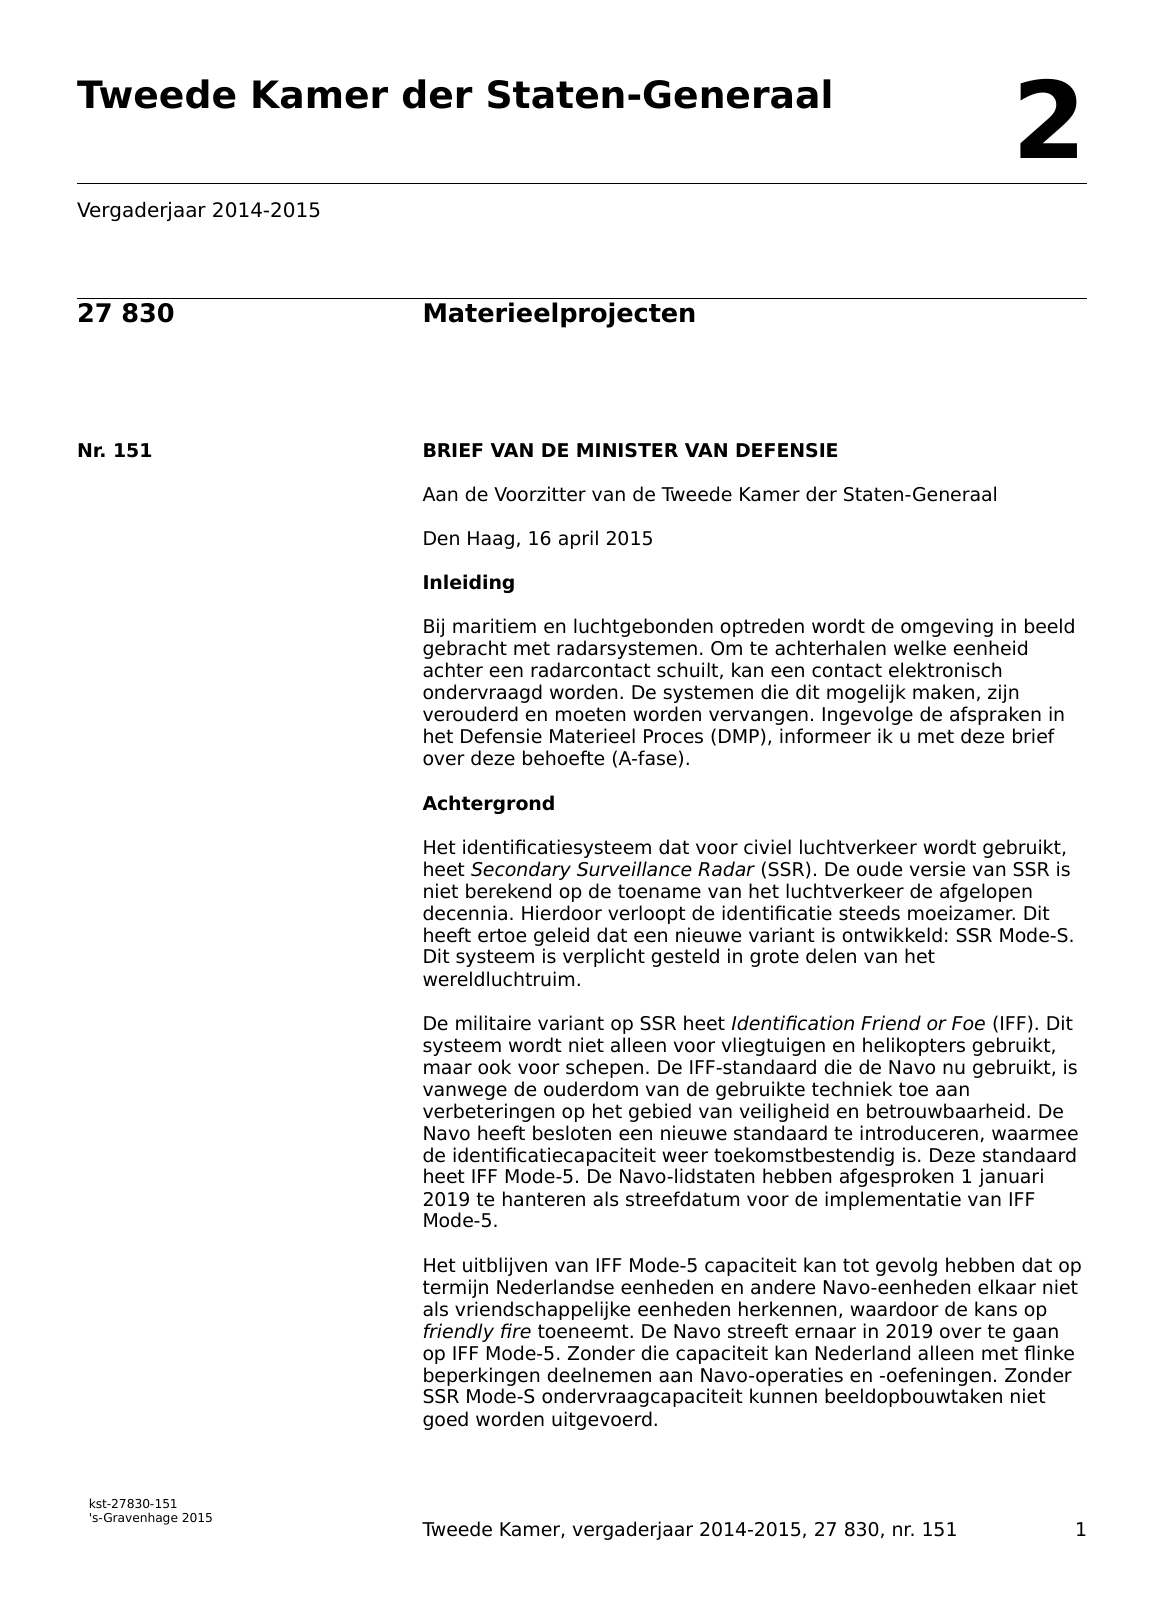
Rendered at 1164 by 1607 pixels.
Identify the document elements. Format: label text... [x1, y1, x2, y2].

text Bij maritiem en luchtgebonden optreden wordt de omgeving in beeld gebracht met radarsystemen. Om te achterhalen welke eenheid achter een radarcontact schuilt, kan een contact elektronisch ondervraagd worden. De systemen die dit mogelijk maken, zijn verouderd en moeten worden vervangen. Ingevolge de afspraken in het Defensie Materieel Proces (DMP), informeer ik u met deze brief over deze behoefte (A-fase). [422, 616, 1087, 770]
text Het uitblijven van IFF Mode-5 capaciteit kan tot gevolg hebben dat op termijn Nederlandse eenheden en andere Navo-eenheden elkaar niet als vriendschappelijke eenheden herkennen, waardoor de kans op friendly fire toeneemt. De Navo streeft ernaar in 2019 over te gaan op IFF Mode-5. Zonder die capaciteit kan Nederland alleen met flinke beperkingen deelnemen aan Navo-operaties en -oefeningen. Zonder SSR Mode-S ondervraagcapaciteit kunnen beeldopbouwtaken niet goed worden uitgevoerd. [422, 1254, 1087, 1430]
text 's-Gravenhage 2015 [88, 1511, 323, 1525]
text kst-27830-151 [88, 1497, 323, 1511]
table_header 2 [886, 59, 1087, 183]
table_cell Vergaderjaar 2014-2015 [77, 184, 1087, 298]
subtitle Nr. 151 BRIEF VAN DE MINISTER VAN DEFENSIE [77, 440, 1087, 462]
subtitle Inleiding [422, 572, 1087, 594]
table_header Tweede Kamer der Staten-Generaal [77, 59, 886, 183]
text Den Haag, 16 april 2015 [422, 528, 1087, 550]
text Het identificatiesysteem dat voor civiel luchtverkeer wordt gebruikt, heet Secondary Surveillance Radar (SSR). De oude versie van SSR is niet berekend op de toename van het luchtverkeer de afgelopen decennia. Hierdoor verloopt de identificatie steeds moeizamer. Dit heeft ertoe geleid dat een nieuwe variant is ontwikkeld: SSR Mode-S. Dit systeem is verplicht gesteld in grote delen van het wereldluchtruim. [422, 837, 1087, 990]
subtitle 27 830 Materieelprojecten [77, 299, 1087, 329]
text Aan de Voorzitter van de Tweede Kamer der Staten-Generaal [422, 484, 1087, 506]
subtitle Achtergrond [422, 792, 1087, 814]
text De militaire variant op SSR heet Identification Friend or Foe (IFF). Dit systeem wordt niet alleen voor vliegtuigen en helikopters gebruikt, maar ook voor schepen. De IFF-standaard die de Navo nu gebruikt, is vanwege de ouderdom van de gebruikte techniek toe aan verbeteringen op het gebied van veiligheid en betrouwbaarheid. De Navo heeft besloten een nieuwe standaard te introduceren, waarmee de identificatiecapaciteit weer toekomstbestendig is. Deze standaard heet IFF Mode-5. De Navo-lidstaten hebben afgesproken 1 januari 2019 te hanteren als streefdatum voor de implementatie van IFF Mode-5. [422, 1013, 1087, 1232]
